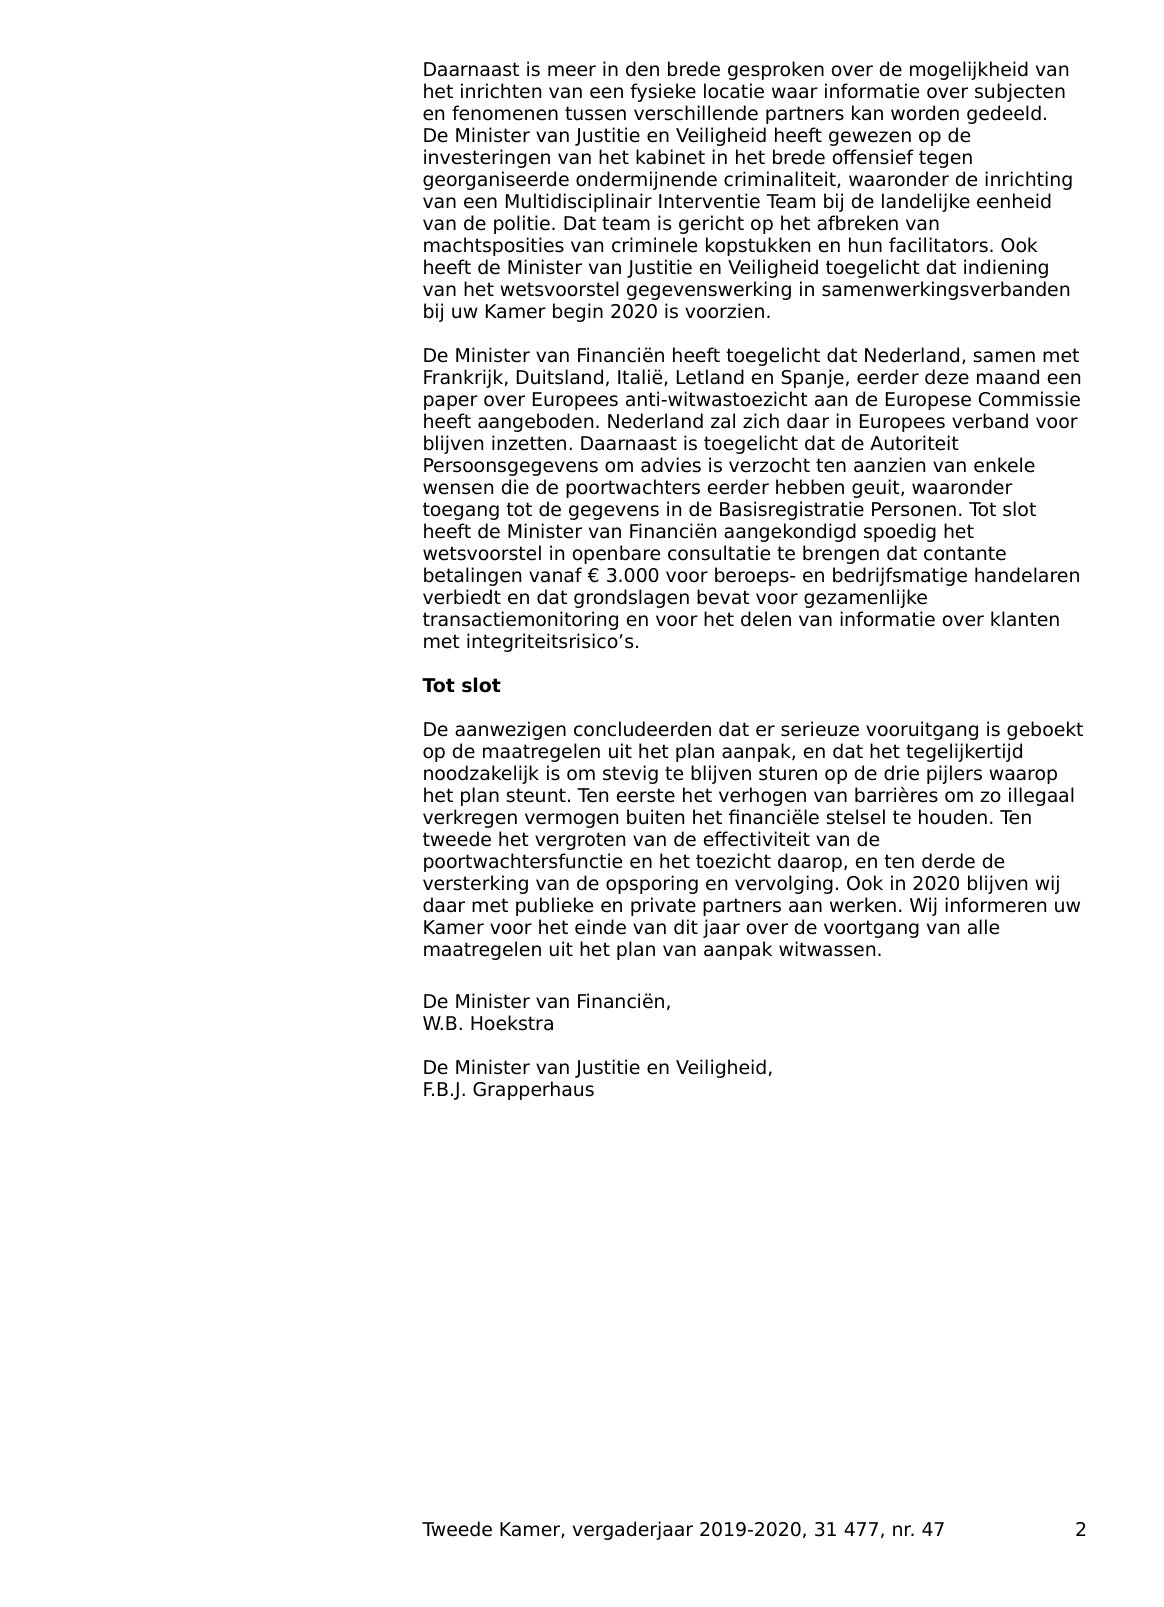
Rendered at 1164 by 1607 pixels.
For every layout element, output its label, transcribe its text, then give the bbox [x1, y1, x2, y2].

text De Minister van Justitie en Veiligheid, F.B.J. Grapperhaus [422, 1057, 1087, 1101]
text Daarnaast is meer in den brede gesproken over de mogelijkheid van het inrichten van een fysieke locatie waar informatie over subjecten en fenomenen tussen verschillende partners kan worden gedeeld. [422, 59, 1087, 125]
text De Minister van Financiën, W.B. Hoekstra [422, 991, 1087, 1035]
text De aanwezigen concludeerden dat er serieuze vooruitgang is geboekt op de maatregelen uit het plan aanpak, en dat het tegelijkertijd noodzakelijk is om stevig te blijven sturen op de drie pijlers waarop het plan steunt. Ten eerste het verhogen van barrières om zo illegaal verkregen vermogen buiten het financiële stelsel te houden. Ten tweede het vergroten van de effectiviteit van de poortwachtersfunctie en het toezicht daarop, en ten derde de versterking van de opsporing en vervolging. Ook in 2020 blijven wij daar met publieke en private partners aan werken. Wij informeren uw Kamer voor het einde van dit jaar over de voortgang van alle maatregelen uit het plan van aanpak witwassen. [422, 719, 1087, 961]
subtitle Tot slot [422, 675, 1087, 697]
text De Minister van Financiën heeft toegelicht dat Nederland, samen met Frankrijk, Duitsland, Italië, Letland en Spanje, eerder deze maand een paper over Europees anti-witwastoezicht aan de Europese Commissie heeft aangeboden. Nederland zal zich daar in Europees verband voor blijven inzetten. Daarnaast is toegelicht dat de Autoriteit Persoonsgegevens om advies is verzocht ten aanzien van enkele wensen die de poortwachters eerder hebben geuit, waaronder toegang tot de gegevens in de Basisregistratie Personen. Tot slot heeft de Minister van Financiën aangekondigd spoedig het wetsvoorstel in openbare consultatie te brengen dat contante betalingen vanaf € 3.000 voor beroeps- en bedrijfsmatige handelaren verbiedt en dat grondslagen bevat voor gezamenlijke transactiemonitoring en voor het delen van informatie over klanten met integriteitsrisico’s. [422, 345, 1087, 653]
text De Minister van Justitie en Veiligheid heeft gewezen op de investeringen van het kabinet in het brede offensief tegen georganiseerde ondermijnende criminaliteit, waaronder de inrichting van een Multidisciplinair Interventie Team bij de landelijke eenheid van de politie. Dat team is gericht op het afbreken van machtsposities van criminele kopstukken en hun facilitators. Ook heeft de Minister van Justitie en Veiligheid toegelicht dat indiening van het wetsvoorstel gegevenswerking in samenwerkingsverbanden bij uw Kamer begin 2020 is voorzien. [422, 125, 1087, 323]
